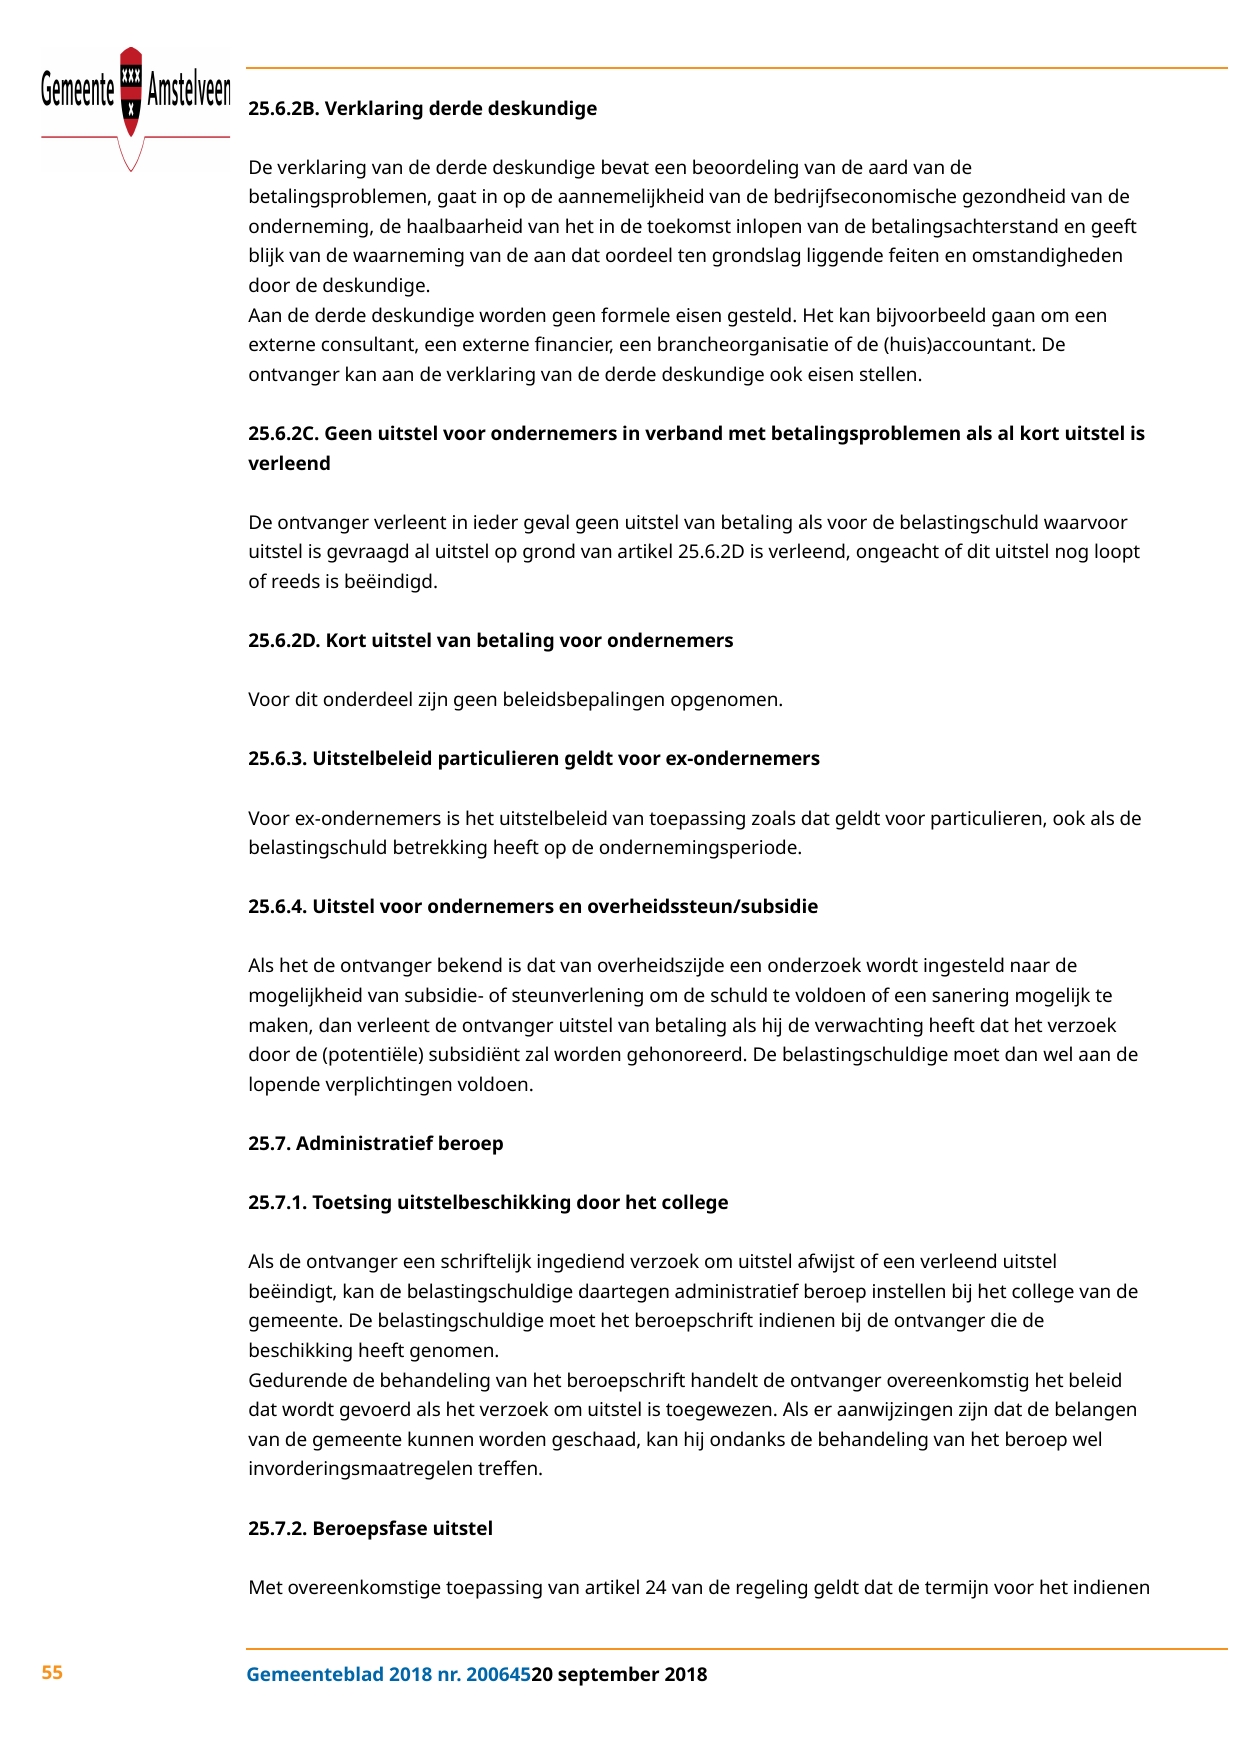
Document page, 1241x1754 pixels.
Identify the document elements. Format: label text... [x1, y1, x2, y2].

text Als de ontvanger een schriftelijk ingediend verzoek om uitstel afwijst of een verleend uitstel beëindigt, kan de belastingschuldige daartegen administratief beroep instellen bij het college van de gemeente. De belastingschuldige moet het beroepschrift indienen bij de ontvanger die de beschikking heeft genomen. [248, 1248, 1152, 1363]
text 25.6.4. Uitstel voor ondernemers en overheidssteun/subsidie [248, 893, 1152, 919]
text Voor ex-ondernemers is het uitstelbeleid van toepassing zoals dat geldt voor particulieren, ook als de belastingschuld betrekking heeft op de ondernemingsperiode. [248, 805, 1152, 860]
text Voor dit onderdeel zijn geen beleidsbepalingen opgenomen. [248, 686, 1152, 712]
text Als het de ontvanger bekend is dat van overheidszijde een onderzoek wordt ingesteld naar de mogelijkheid van subsidie- of steunverlening om de schuld te voldoen of een sanering mogelijk te maken, dan verleent de ontvanger uitstel van betaling als hij de verwachting heeft dat het verzoek door de (potentiële) subsidiënt zal worden gehonoreerd. De belastingschuldige moet dan wel aan de lopende verplichtingen voldoen. [248, 953, 1152, 1097]
text De verklaring van de derde deskundige bevat een beoordeling van de aard van de betalingsproblemen, gaat in op de aannemelijkheid van de bedrijfseconomische gezondheid van de onderneming, de haalbaarheid van het in de toekomst inlopen van de betalingsachterstand en geeft blijk van de waarneming van de aan dat oordeel ten grondslag liggende feiten en omstandigheden door de deskundige. [248, 154, 1152, 298]
text 25.6.3. Uitstelbeleid particulieren geldt voor ex-ondernemers [248, 746, 1152, 771]
text 25.6.2D. Kort uitstel van betaling voor ondernemers [248, 627, 1152, 653]
picture [41, 47, 231, 172]
text 25.7.1. Toetsing uitstelbeschikking door het college [248, 1189, 1152, 1215]
text Met overeenkomstige toepassing van artikel 24 van de regeling geldt dat de termijn voor het indienen [248, 1574, 1152, 1600]
text 25.7. Administratief beroep [248, 1130, 1152, 1156]
text 25.6.2B. Verklaring derde deskundige [248, 95, 1152, 121]
text Aan de derde deskundige worden geen formele eisen gesteld. Het kan bijvoorbeeld gaan om een externe consultant, een externe financier, een brancheorganisatie of de (huis)accountant. De ontvanger kan aan de verklaring van de derde deskundige ook eisen stellen. [248, 302, 1152, 387]
text De ontvanger verleent in ieder geval geen uitstel van betaling als voor de belastingschuld waarvoor uitstel is gevraagd al uitstel op grond van artikel 25.6.2D is verleend, ongeacht of dit uitstel nog loopt of reeds is beëindigd. [248, 509, 1152, 594]
text Gedurende de behandeling van het beroepschrift handelt de ontvanger overeenkomstig het beleid dat wordt gevoerd als het verzoek om uitstel is toegewezen. Als er aanwijzingen zijn dat de belangen van de gemeente kunnen worden geschaad, kan hij ondanks de behandeling van het beroep wel invorderingsmaatregelen treffen. [248, 1367, 1152, 1481]
text 25.6.2C. Geen uitstel voor ondernemers in verband met betalingsproblemen als al kort uitstel is verleend [248, 420, 1152, 476]
text 25.7.2. Beroepsfase uitstel [248, 1515, 1152, 1541]
